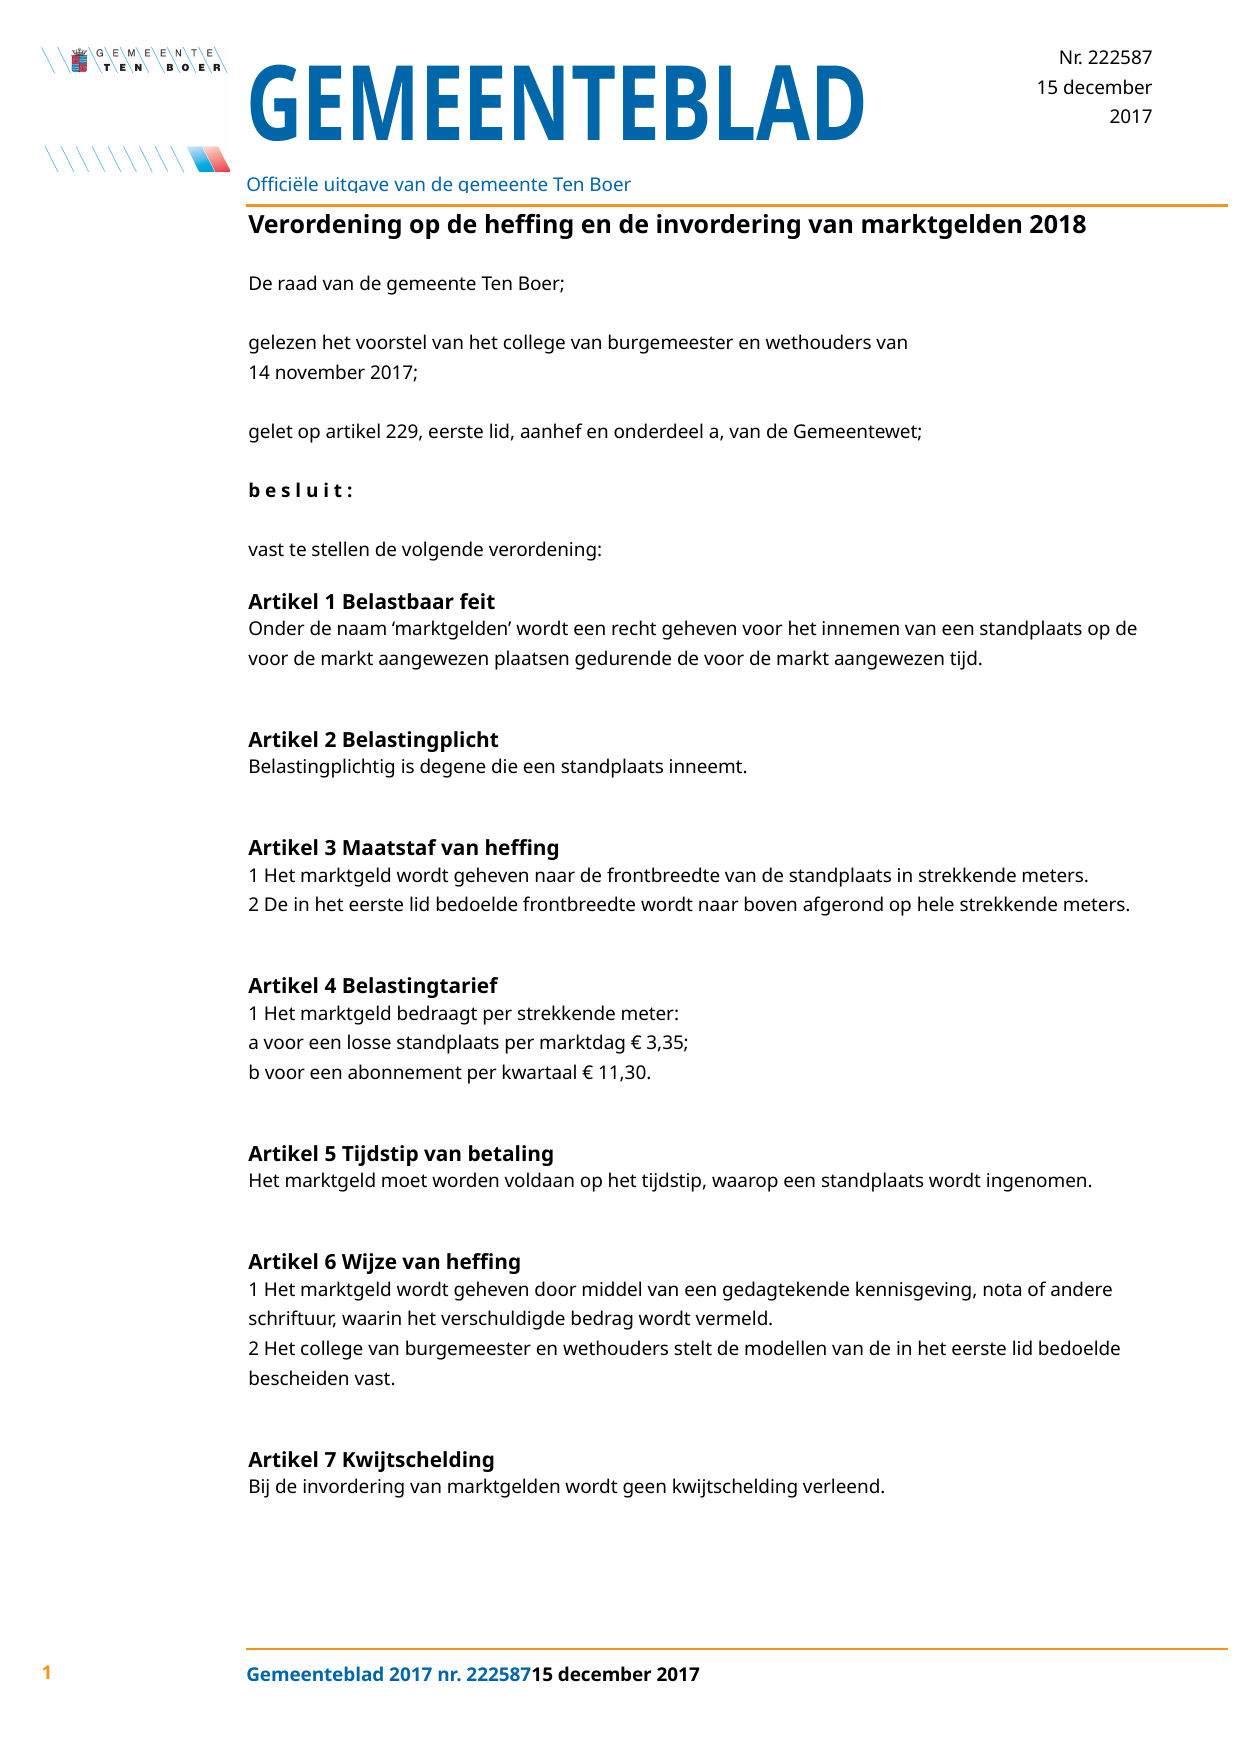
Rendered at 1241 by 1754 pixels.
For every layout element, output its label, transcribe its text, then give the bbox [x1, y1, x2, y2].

text Artikel 6 Wijze van heffing [248, 1247, 1152, 1276]
text vast te stellen de volgende verordening: [248, 537, 1152, 562]
text Verordening op de heffing en de invordering van marktgelden 2018 [248, 207, 1152, 241]
text 1 Het marktgeld bedraagt per strekkende meter: [248, 1000, 1152, 1026]
text 1 Het marktgeld wordt geheven door middel van een gedagtekende kennisgeving, nota of andere schriftuur, waarin het verschuldigde bedrag wordt vermeld. [248, 1276, 1152, 1331]
text Artikel 5 Tijdstip van betaling [248, 1139, 1152, 1167]
text Artikel 3 Maatstaf van heffing [248, 833, 1152, 862]
text b voor een abonnement per kwartaal € 11,30. [248, 1059, 1152, 1085]
text De raad van de gemeente Ten Boer; [248, 270, 1152, 296]
text Artikel 2 Belastingplicht [248, 725, 1152, 753]
text Artikel 1 Belastbaar feit [248, 587, 1152, 615]
text Belastingplichtig is degene die een standplaats inneemt. [248, 753, 1152, 779]
picture [41, 47, 231, 172]
text a voor een losse standplaats per marktdag € 3,35; [248, 1029, 1152, 1055]
text b e s l u i t : [248, 477, 1152, 503]
text 2 De in het eerste lid bedoelde frontbreedte wordt naar boven afgerond op hele strekkende meters. [248, 891, 1152, 917]
text Het marktgeld moet worden voldaan op het tijdstip, waarop een standplaats wordt ingenomen. [248, 1167, 1152, 1193]
text 1 Het marktgeld wordt geheven naar de frontbreedte van de standplaats in strekkende meters. [248, 862, 1152, 888]
text Onder de naam ‘marktgelden’ wordt een recht geheven voor het innemen van een standplaats op de voor de markt aangewezen plaatsen gedurende de voor de markt aangewezen tijd. [248, 615, 1152, 671]
text 2 Het college van burgemeester en wethouders stelt de modellen van de in het eerste lid bedoelde bescheiden vast. [248, 1335, 1152, 1390]
text Bij de invordering van marktgelden wordt geen kwijtschelding verleend. [248, 1473, 1152, 1499]
text gelet op artikel 229, eerste lid, aanhef en onderdeel a, van de Gemeentewet; [248, 418, 1152, 444]
text 14 november 2017; [248, 359, 1152, 385]
text Artikel 4 Belastingtarief [248, 971, 1152, 1000]
text gelezen het voorstel van het college van burgemeester en wethouders van [248, 329, 1152, 355]
text Artikel 7 Kwijtschelding [248, 1445, 1152, 1473]
